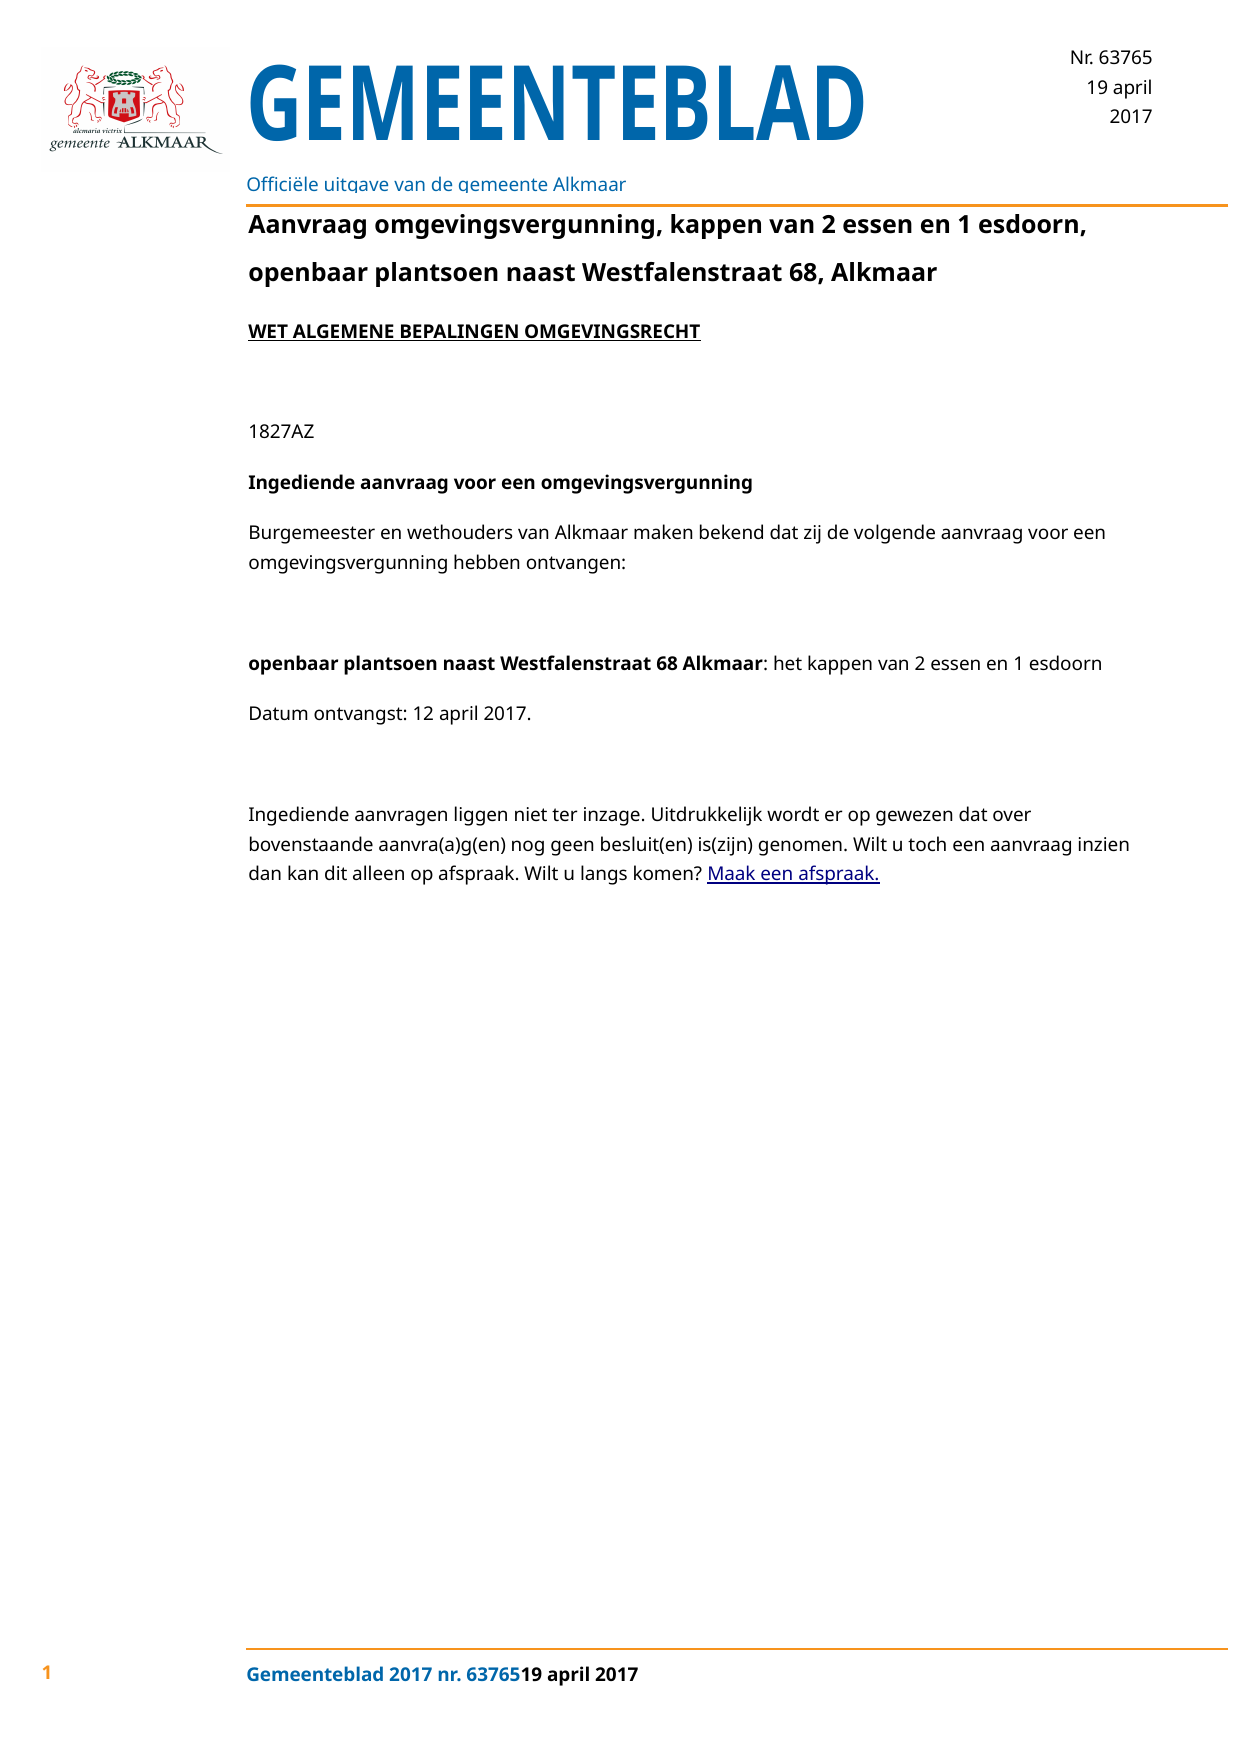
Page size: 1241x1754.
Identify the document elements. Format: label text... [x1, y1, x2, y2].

text Aanvraag omgevingsvergunning, kappen van 2 essen en 1 esdoorn, openbaar plantsoen naast Westfalenstraat 68, Alkmaar [248, 207, 1152, 288]
text Ingediende aanvragen liggen niet ter inzage. Uitdrukkelijk wordt er op gewezen dat over bovenstaande aanvra(a)g(en) nog geen besluit(en) is(zijn) genomen. Wilt u toch een aanvraag inzien dan kan dit alleen op afspraak. Wilt u langs komen? Maak een afspraak. [248, 801, 1152, 886]
picture [41, 47, 231, 172]
text 1827AZ [248, 419, 1152, 444]
text Burgemeester en wethouders van Alkmaar maken bekend dat zij de volgende aanvraag voor een omgevingsvergunning hebben ontvangen: [248, 519, 1152, 575]
text WET ALGEMENE BEPALINGEN OMGEVINGSRECHT [248, 318, 1152, 344]
text openbaar plantsoen naast Westfalenstraat 68 Alkmaar: het kappen van 2 essen en 1 esdoorn [248, 650, 1152, 676]
text Ingediende aanvraag voor een omgevingsvergunning [248, 469, 1152, 495]
text Datum ontvangst: 12 april 2017. [248, 700, 1152, 726]
